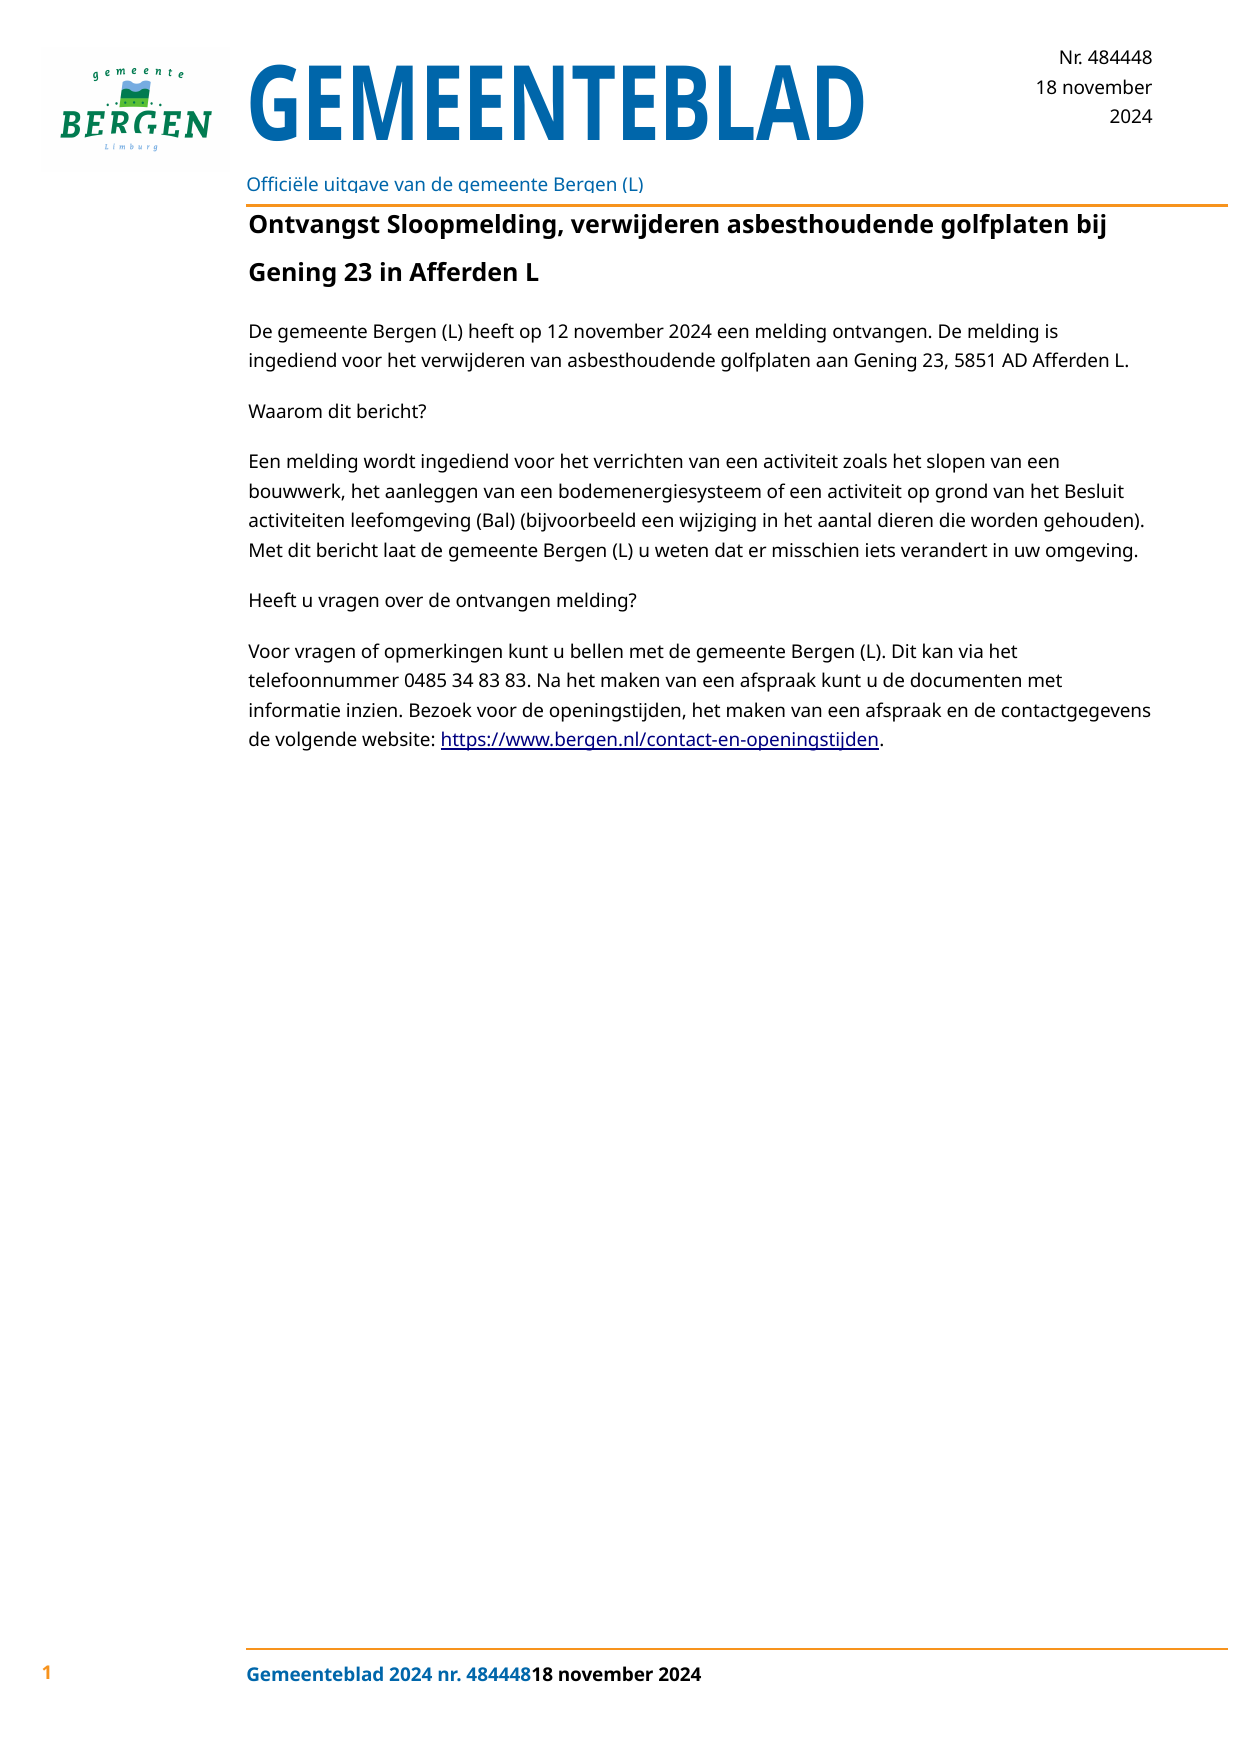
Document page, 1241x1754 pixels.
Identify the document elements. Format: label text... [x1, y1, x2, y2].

text Een melding wordt ingediend voor het verrichten van een activiteit zoals het slopen van een bouwwerk, het aanleggen van een bodemenergiesysteem of een activiteit op grond van het Besluit activiteiten leefomgeving (Bal) (bijvoorbeeld een wijziging in het aantal dieren die worden gehouden). Met dit bericht laat de gemeente Bergen (L) u weten dat er misschien iets verandert in uw omgeving. [248, 448, 1152, 563]
text Waarom dit bericht? [248, 398, 1152, 424]
picture [41, 47, 231, 172]
text Voor vragen of opmerkingen kunt u bellen met de gemeente Bergen (L). Dit kan via het telefoonnummer 0485 34 83 83. Na het maken van een afspraak kunt u de documenten met informatie inzien. Bezoek voor de openingstijden, het maken van een afspraak en de contactgegevens de volgende website: https://www.bergen.nl/contact-en-openingstijden. [248, 638, 1152, 752]
text Ontvangst Sloopmelding, verwijderen asbesthoudende golfplaten bij Gening 23 in Afferden L [248, 207, 1152, 288]
text Heeft u vragen over de ontvangen melding? [248, 587, 1152, 613]
text De gemeente Bergen (L) heeft op 12 november 2024 een melding ontvangen. De melding is ingediend voor het verwijderen van asbesthoudende golfplaten aan Gening 23, 5851 AD Afferden L. [248, 318, 1152, 373]
